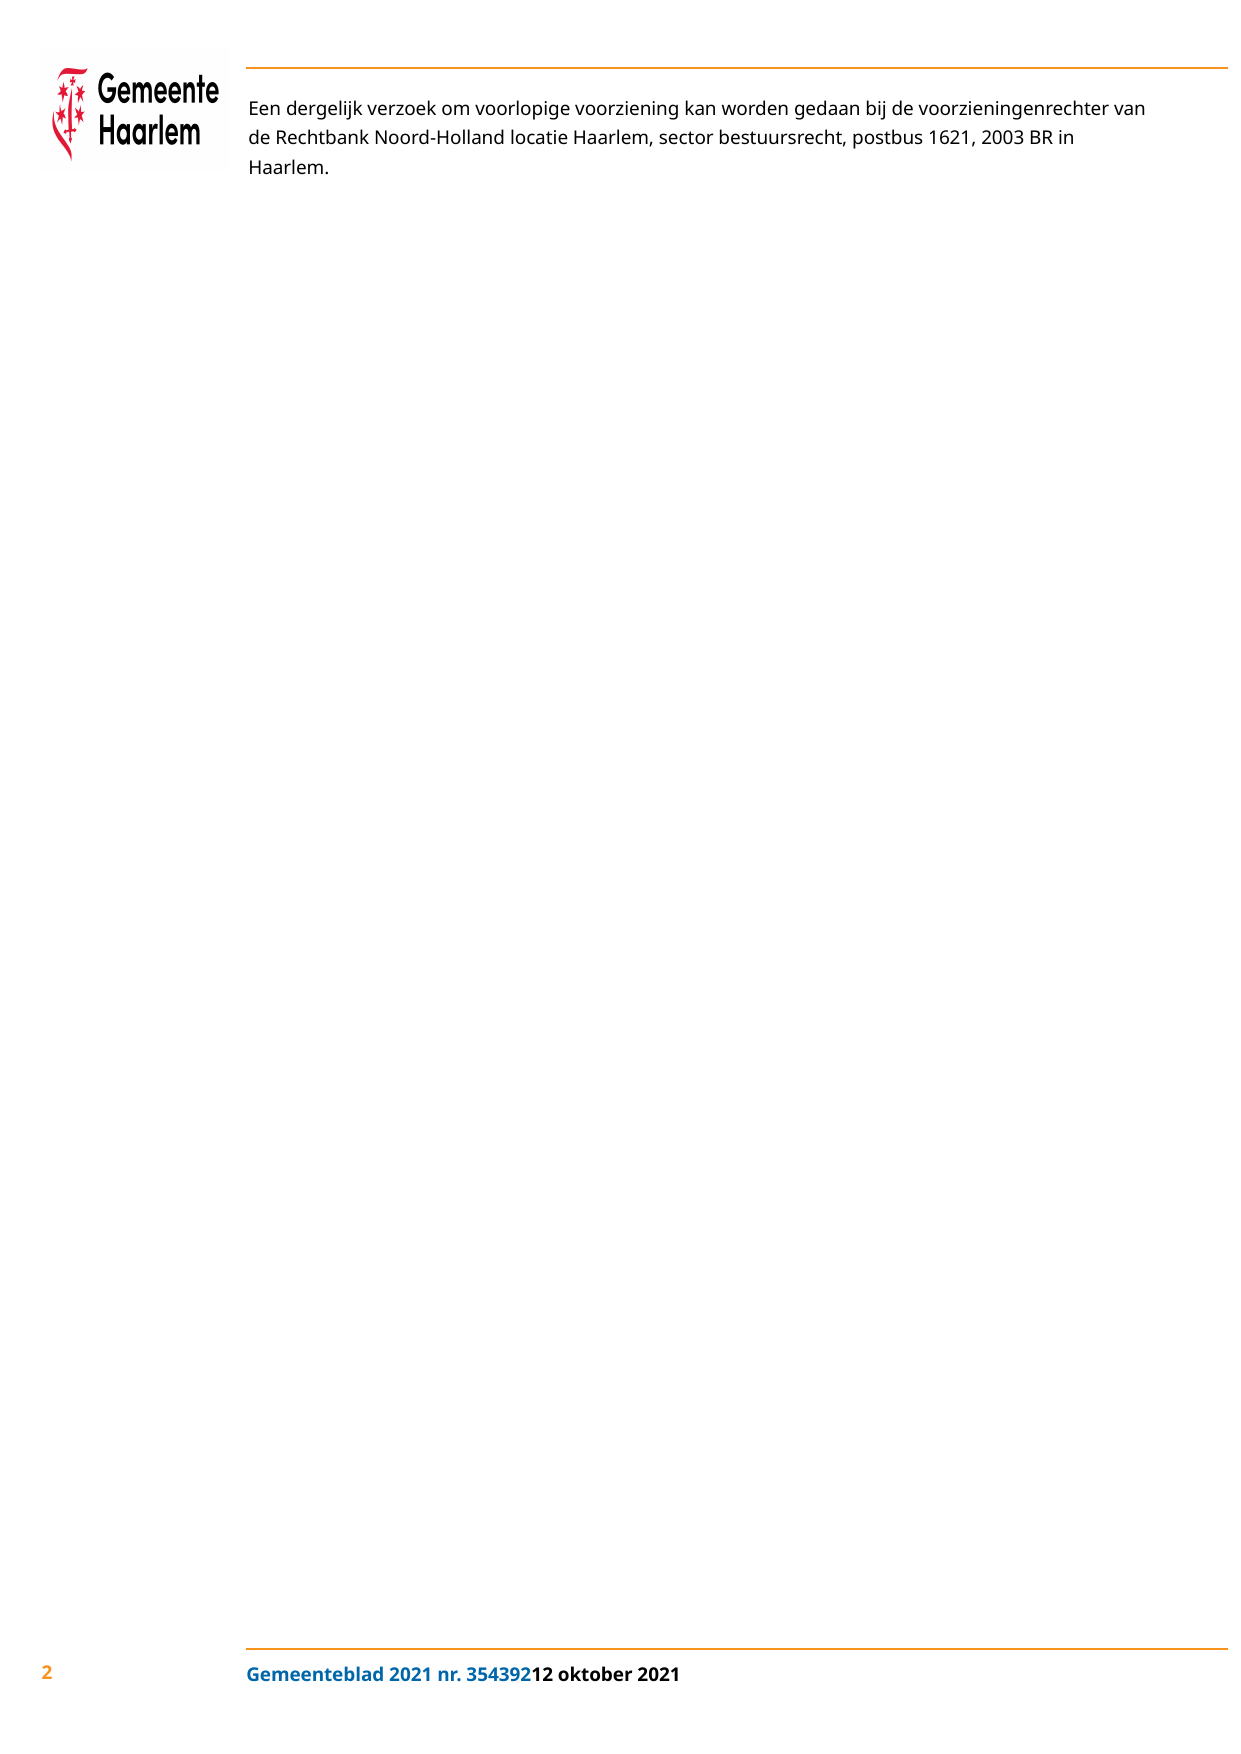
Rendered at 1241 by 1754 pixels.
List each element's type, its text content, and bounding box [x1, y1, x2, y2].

picture [41, 47, 231, 172]
text Een dergelijk verzoek om voorlopige voorziening kan worden gedaan bij de voorzieningenrechter van de Rechtbank Noord-Holland locatie Haarlem, sector bestuursrecht, postbus 1621, 2003 BR in Haarlem. [248, 95, 1152, 180]
